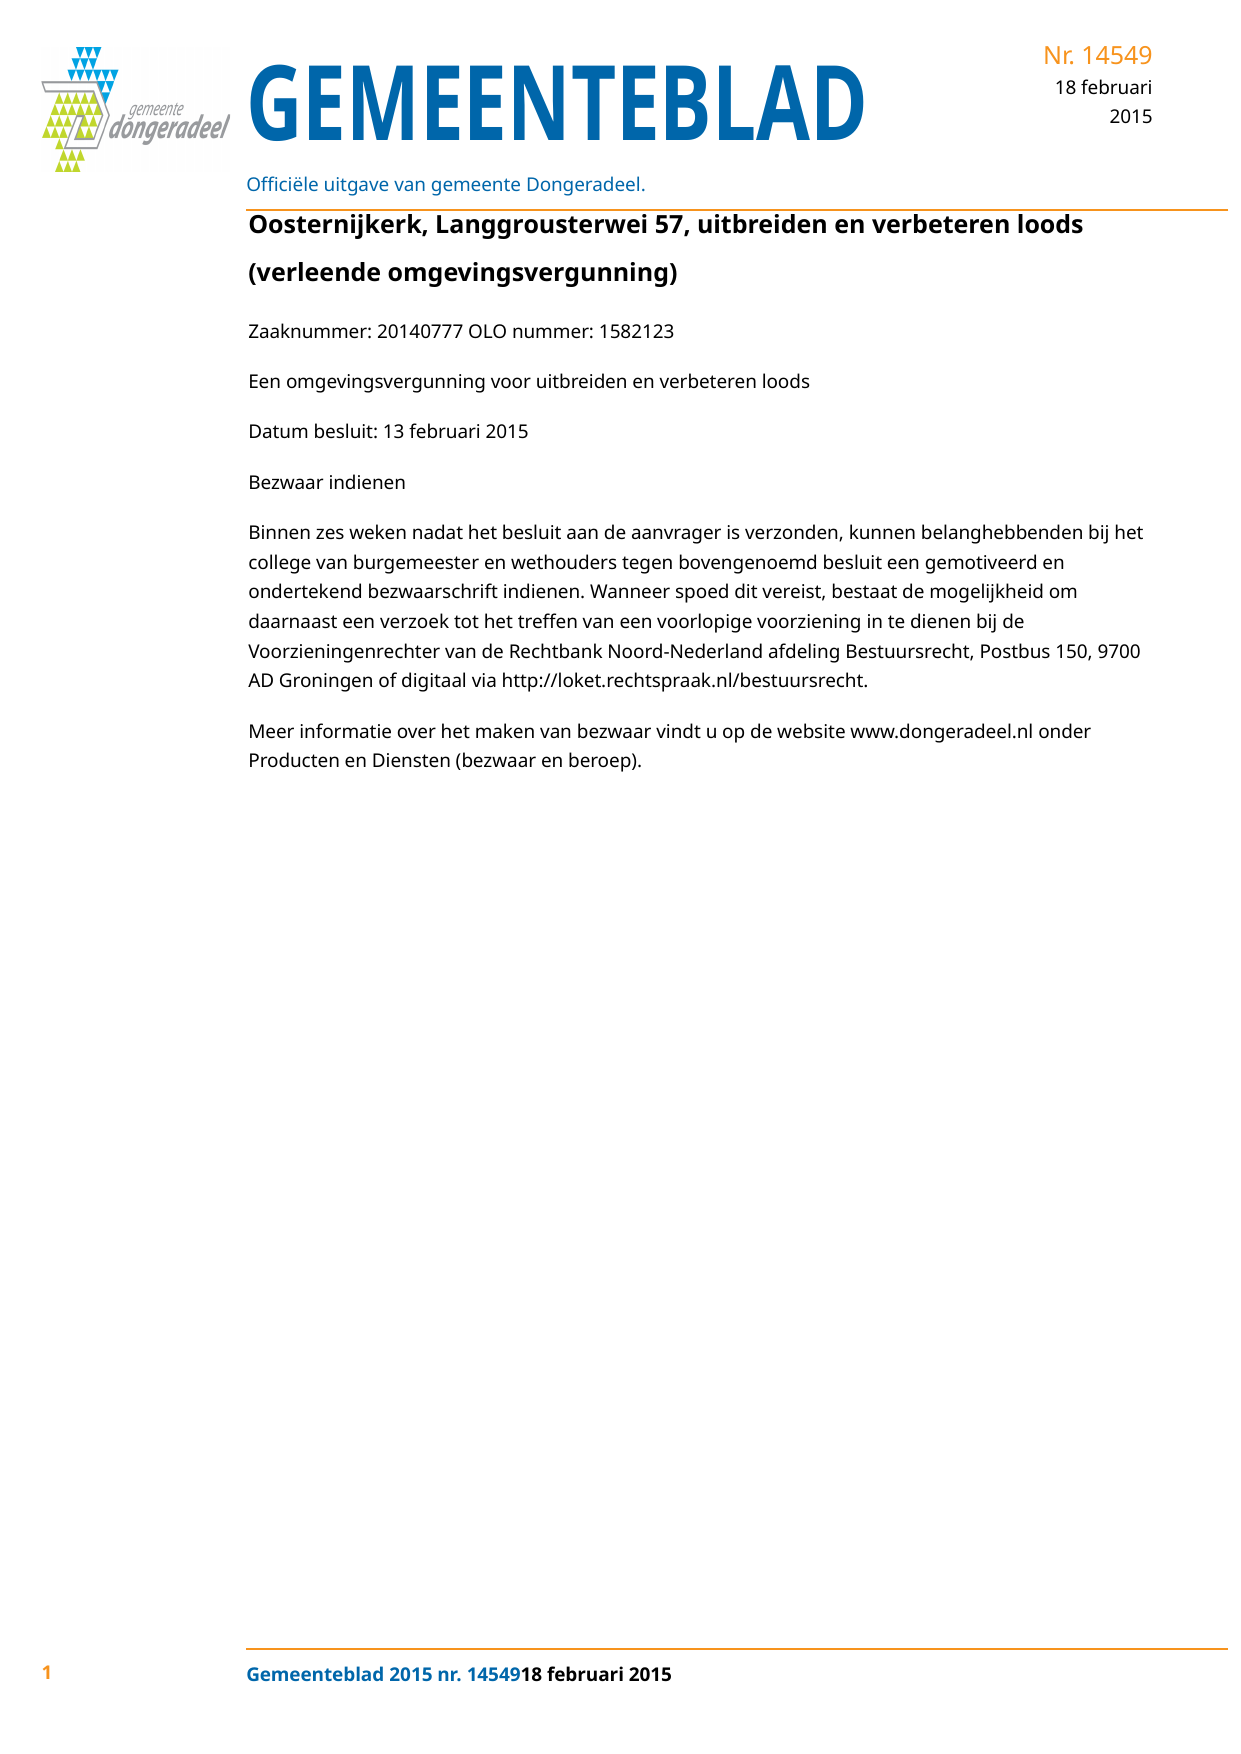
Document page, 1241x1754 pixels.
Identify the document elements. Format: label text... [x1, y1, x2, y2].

text Binnen zes weken nadat het besluit aan de aanvrager is verzonden, kunnen belanghebbenden bij het college van burgemeester en wethouders tegen bovengenoemd besluit een gemotiveerd en ondertekend bezwaarschrift indienen. Wanneer spoed dit vereist, bestaat de mogelijkheid om daarnaast een verzoek tot het treffen van een voorlopige voorziening in te dienen bij de Voorzieningenrechter van de Rechtbank Noord-Nederland afdeling Bestuursrecht, Postbus 150, 9700 AD Groningen of digitaal via http://loket.rechtspraak.nl/bestuursrecht. [248, 519, 1152, 693]
text Een omgevingsvergunning voor uitbreiden en verbeteren loods [248, 368, 1152, 394]
picture [99, 72, 104, 80]
text Oosternijkerk, Langgrousterwei 57, uitbreiden en verbeteren loods (verleende omgevingsvergunning) [248, 211, 1152, 288]
picture [107, 73, 113, 80]
text Bezwaar indienen [248, 469, 1152, 495]
text Zaaknummer: 20140777 OLO nummer: 1582123 [248, 318, 1152, 344]
text Meer informatie over het maken van bezwaar vindt u op de website www.dongeradeel.nl onder Producten en Diensten (bezwaar en beroep). [248, 718, 1152, 773]
text Datum besluit: 13 februari 2015 [248, 419, 1152, 444]
picture [41, 47, 231, 172]
